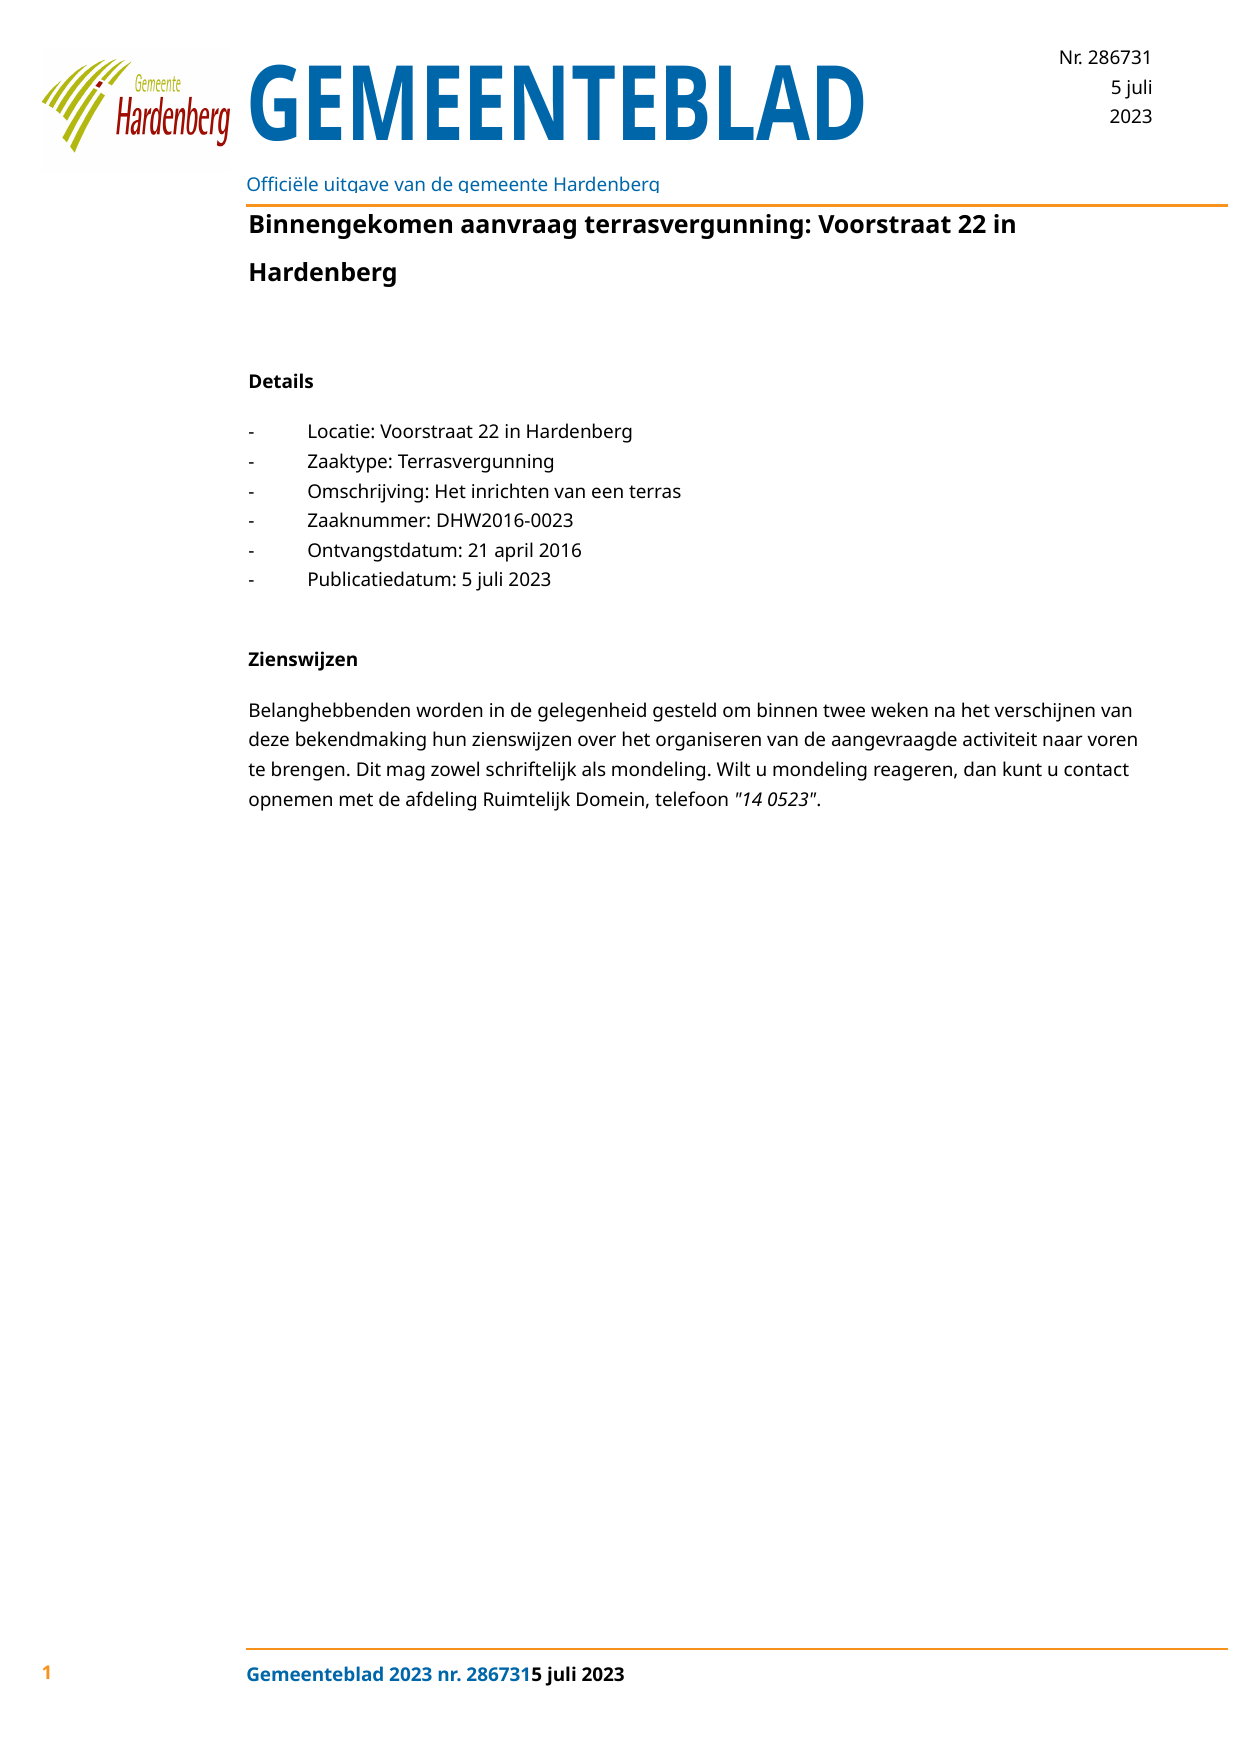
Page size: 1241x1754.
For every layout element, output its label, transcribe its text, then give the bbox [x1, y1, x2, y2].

text Belanghebbenden worden in de gelegenheid gesteld om binnen twee weken na het verschijnen van deze bekendmaking hun zienswijzen over het organiseren van de aangevraagde activiteit naar voren te brengen. Dit mag zowel schriftelijk als mondeling. Wilt u mondeling reageren, dan kunt u contact opnemen met de afdeling Ruimtelijk Domein, telefoon "14 0523". [248, 697, 1152, 812]
list Ontvangstdatum: 21 april 2016 [248, 537, 1152, 563]
list Omschrijving: Het inrichten van een terras [248, 478, 1152, 504]
list Locatie: Voorstraat 22 in Hardenberg [248, 419, 1152, 444]
text Binnengekomen aanvraag terrasvergunning: Voorstraat 22 in Hardenberg [248, 207, 1152, 288]
text Details [248, 368, 1152, 394]
list Zaaktype: Terrasvergunning [248, 448, 1152, 474]
picture [41, 47, 231, 172]
list Publicatiedatum: 5 juli 2023 [248, 567, 1152, 592]
list Zaaknummer: DHW2016-0023 [248, 507, 1152, 533]
text Zienswijzen [248, 647, 1152, 672]
